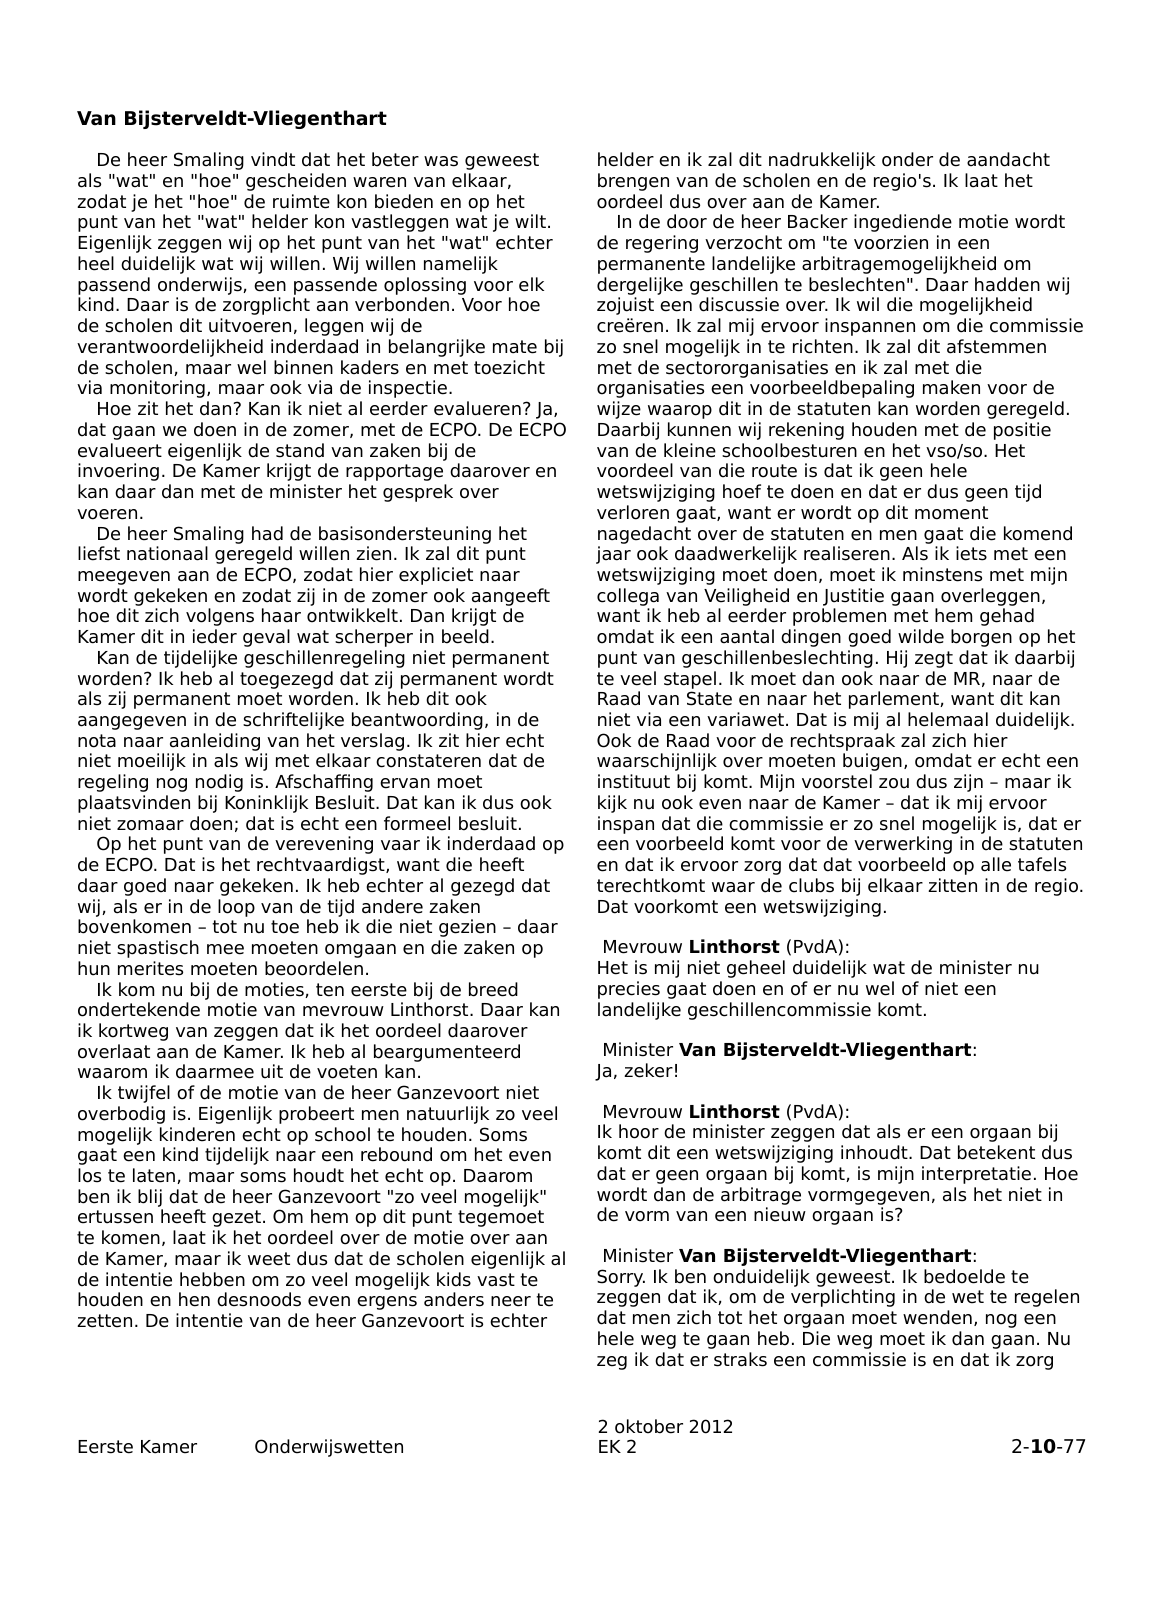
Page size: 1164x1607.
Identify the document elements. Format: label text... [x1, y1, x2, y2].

text Ja, zeker! [596, 1061, 1087, 1082]
text Mevrouw Linthorst (PvdA): [596, 937, 1087, 958]
text Mevrouw Linthorst (PvdA): [596, 1102, 1087, 1122]
text In de door de heer Backer ingediende motie wordt de regering verzocht om "te voorzien in een permanente landelijke arbitragemogelijkheid om dergelijke geschillen te beslechten". Daar hadden wij zojuist een discussie over. Ik wil die mogelijkheid creëren. Ik zal mij ervoor inspannen om die commissie zo snel mogelijk in te richten. Ik zal dit afstemmen met de sectororganisaties en ik zal met die organisaties een voorbeeldbepaling maken voor de wijze waarop dit in de statuten kan worden geregeld. Daarbij kunnen wij rekening houden met de positie van de kleine schoolbesturen en het vso/so. Het voordeel van die route is dat ik geen hele wetswijziging hoef te doen en dat er dus geen tijd verloren gaat, want er wordt op dit moment nagedacht over de statuten en men gaat die komend jaar ook daadwerkelijk realiseren. Als ik iets met een wetswijziging moet doen, moet ik minstens met mijn collega van Veiligheid en Justitie gaan overleggen, want ik heb al eerder problemen met hem gehad omdat ik een aantal dingen goed wilde borgen op het punt van geschillenbeslechting. Hij zegt dat ik daarbij te veel stapel. Ik moet dan ook naar de MR, naar de Raad van State en naar het parlement, want dit kan niet via een variawet. Dat is mij al helemaal duidelijk. Ook de Raad voor de rechtspraak zal zich hier waarschijnlijk over moeten buigen, omdat er echt een instituut bij komt. Mijn voorstel zou dus zijn – maar ik kijk nu ook even naar de Kamer – dat ik mij ervoor inspan dat die commissie er zo snel mogelijk is, dat er een voorbeeld komt voor de verwerking in de statuten en dat ik ervoor zorg dat dat voorbeeld op alle tafels terechtkomt waar de clubs bij elkaar zitten in de regio. Dat voorkomt een wetswijziging. [596, 212, 1087, 917]
text Sorry. Ik ben onduidelijk geweest. Ik bedoelde te zeggen dat ik, om de verplichting in de wet te regelen dat men zich tot het orgaan moet wenden, nog een hele weg te gaan heb. Die weg moet ik dan gaan. Nu zeg ik dat er straks een commissie is en dat ik zorg [596, 1267, 1087, 1370]
text Hoe zit het dan? Kan ik niet al eerder evalueren? Ja, dat gaan we doen in de zomer, met de ECPO. De ECPO evalueert eigenlijk de stand van zaken bij de invoering. De Kamer krijgt de rapportage daarover en kan daar dan met de minister het gesprek over voeren. [77, 399, 567, 523]
text helder en ik zal dit nadrukkelijk onder de aandacht brengen van de scholen en de regio's. Ik laat het oordeel dus over aan de Kamer. [596, 150, 1087, 212]
text Minister Van Bijsterveldt-Vliegenthart: [596, 1040, 1087, 1061]
text Kan de tijdelijke geschillenregeling niet permanent worden? Ik heb al toegezegd dat zij permanent wordt als zij permanent moet worden. Ik heb dit ook aangegeven in de schriftelijke beantwoording, in de nota naar aanleiding van het verslag. Ik zit hier echt niet moeilijk in als wij met elkaar constateren dat de regeling nog nodig is. Afschaffing ervan moet plaatsvinden bij Koninklijk Besluit. Dat kan ik dus ook niet zomaar doen; dat is echt een formeel besluit. [77, 648, 567, 834]
text Ik kom nu bij de moties, ten eerste bij de breed ondertekende motie van mevrouw Linthorst. Daar kan ik kortweg van zeggen dat ik het oordeel daarover overlaat aan de Kamer. Ik heb al beargumenteerd waarom ik daarmee uit de voeten kan. [77, 979, 567, 1083]
text Ik hoor de minister zeggen dat als er een orgaan bij komt dit een wetswijziging inhoudt. Dat betekent dus dat er geen orgaan bij komt, is mijn interpretatie. Hoe wordt dan de arbitrage vormgegeven, als het niet in de vorm van een nieuw orgaan is? [596, 1122, 1087, 1226]
text Het is mij niet geheel duidelijk wat de minister nu precies gaat doen en of er nu wel of niet een landelijke geschillencommissie komt. [596, 958, 1087, 1020]
text Minister Van Bijsterveldt-Vliegenthart: [596, 1246, 1087, 1267]
text De heer Smaling had de basisondersteuning het liefst nationaal geregeld willen zien. Ik zal dit punt meegeven aan de ECPO, zodat hier expliciet naar wordt gekeken en zodat zij in de zomer ook aangeeft hoe dit zich volgens haar ontwikkelt. Dan krijgt de Kamer dit in ieder geval wat scherper in beeld. [77, 523, 567, 648]
text Op het punt van de verevening vaar ik inderdaad op de ECPO. Dat is het rechtvaardigst, want die heeft daar goed naar gekeken. Ik heb echter al gezegd dat wij, als er in de loop van de tijd andere zaken bovenkomen – tot nu toe heb ik die niet gezien – daar niet spastisch mee moeten omgaan en die zaken op hun merites moeten beoordelen. [77, 834, 567, 979]
text De heer Smaling vindt dat het beter was geweest als "wat" en "hoe" gescheiden waren van elkaar, zodat je het "hoe" de ruimte kon bieden en op het punt van het "wat" helder kon vastleggen wat je wilt. Eigenlijk zeggen wij op het punt van het "wat" echter heel duidelijk wat wij willen. Wij willen namelijk passend onderwijs, een passende oplossing voor elk kind. Daar is de zorgplicht aan verbonden. Voor hoe de scholen dit uitvoeren, leggen wij de verantwoordelijkheid inderdaad in belangrijke mate bij de scholen, maar wel binnen kaders en met toezicht via monitoring, maar ook via de inspectie. [77, 150, 567, 399]
text Ik twijfel of de motie van de heer Ganzevoort niet overbodig is. Eigenlijk probeert men natuurlijk zo veel mogelijk kinderen echt op school te houden. Soms gaat een kind tijdelijk naar een rebound om het even los te laten, maar soms houdt het echt op. Daarom ben ik blij dat de heer Ganzevoort "zo veel mogelijk" ertussen heeft gezet. Om hem op dit punt tegemoet te komen, laat ik het oordeel over de motie over aan de Kamer, maar ik weet dus dat de scholen eigenlijk al de intentie hebben om zo veel mogelijk kids vast te houden en hen desnoods even ergens anders neer te zetten. De intentie van de heer Ganzevoort is echter [77, 1083, 567, 1332]
